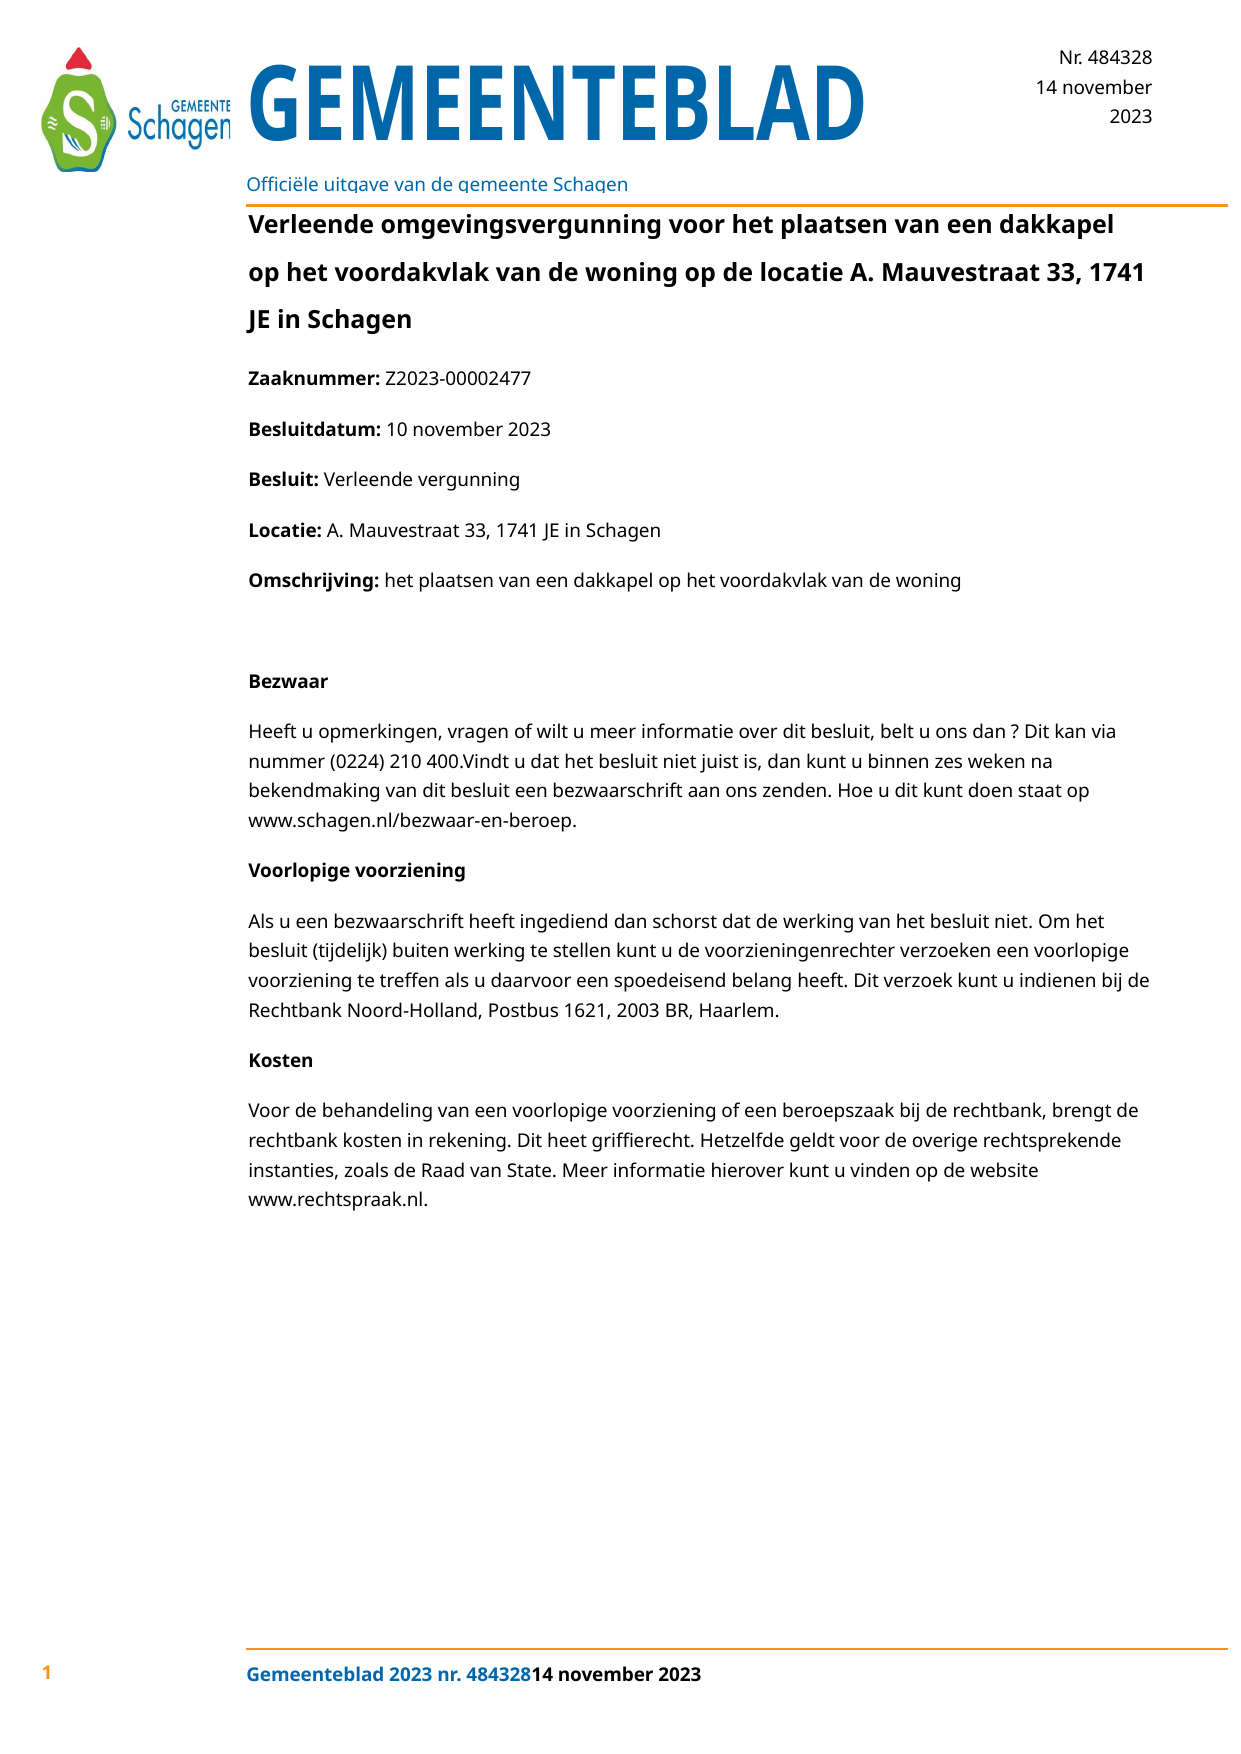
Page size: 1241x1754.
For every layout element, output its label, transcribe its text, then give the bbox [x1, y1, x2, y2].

text Bezwaar [248, 668, 1152, 694]
text Kosten [248, 1047, 1152, 1073]
picture [41, 47, 231, 172]
text Besluitdatum: 10 november 2023 [248, 416, 1152, 442]
text Voorlopige voorziening [248, 858, 1152, 883]
text Voor de behandeling van een voorlopige voorziening of een beroepszaak bij de rechtbank, brengt de rechtbank kosten in rekening. Dit heet griffierecht. Hetzelfde geldt voor de overige rechtsprekende instanties, zoals de Raad van State. Meer informatie hierover kunt u vinden op de website www.rechtspraak.nl. [248, 1098, 1152, 1212]
text Omschrijving: het plaatsen van een dakkapel op het voordakvlak van de woning [248, 567, 1152, 593]
text Als u een bezwaarschrift heeft ingediend dan schorst dat de werking van het besluit niet. Om het besluit (tijdelijk) buiten werking te stellen kunt u de voorzieningenrechter verzoeken een voorlopige voorziening te treffen als u daarvoor een spoedeisend belang heeft. Dit verzoek kunt u indienen bij de Rechtbank Noord-Holland, Postbus 1621, 2003 BR, Haarlem. [248, 908, 1152, 1022]
text Besluit: Verleende vergunning [248, 466, 1152, 492]
text Heeft u opmerkingen, vragen of wilt u meer informatie over dit besluit, belt u ons dan ? Dit kan via nummer (0224) 210 400.Vindt u dat het besluit niet juist is, dan kunt u binnen zes weken na bekendmaking van dit besluit een bezwaarschrift aan ons zenden. Hoe u dit kunt doen staat op www.schagen.nl/bezwaar-en-beroep. [248, 718, 1152, 833]
text Zaaknummer: Z2023-00002477 [248, 366, 1152, 391]
text Verleende omgevingsvergunning voor het plaatsen van een dakkapel op het voordakvlak van de woning op de locatie A. Mauvestraat 33, 1741 JE in Schagen [248, 207, 1152, 336]
text Locatie: A. Mauvestraat 33, 1741 JE in Schagen [248, 517, 1152, 542]
